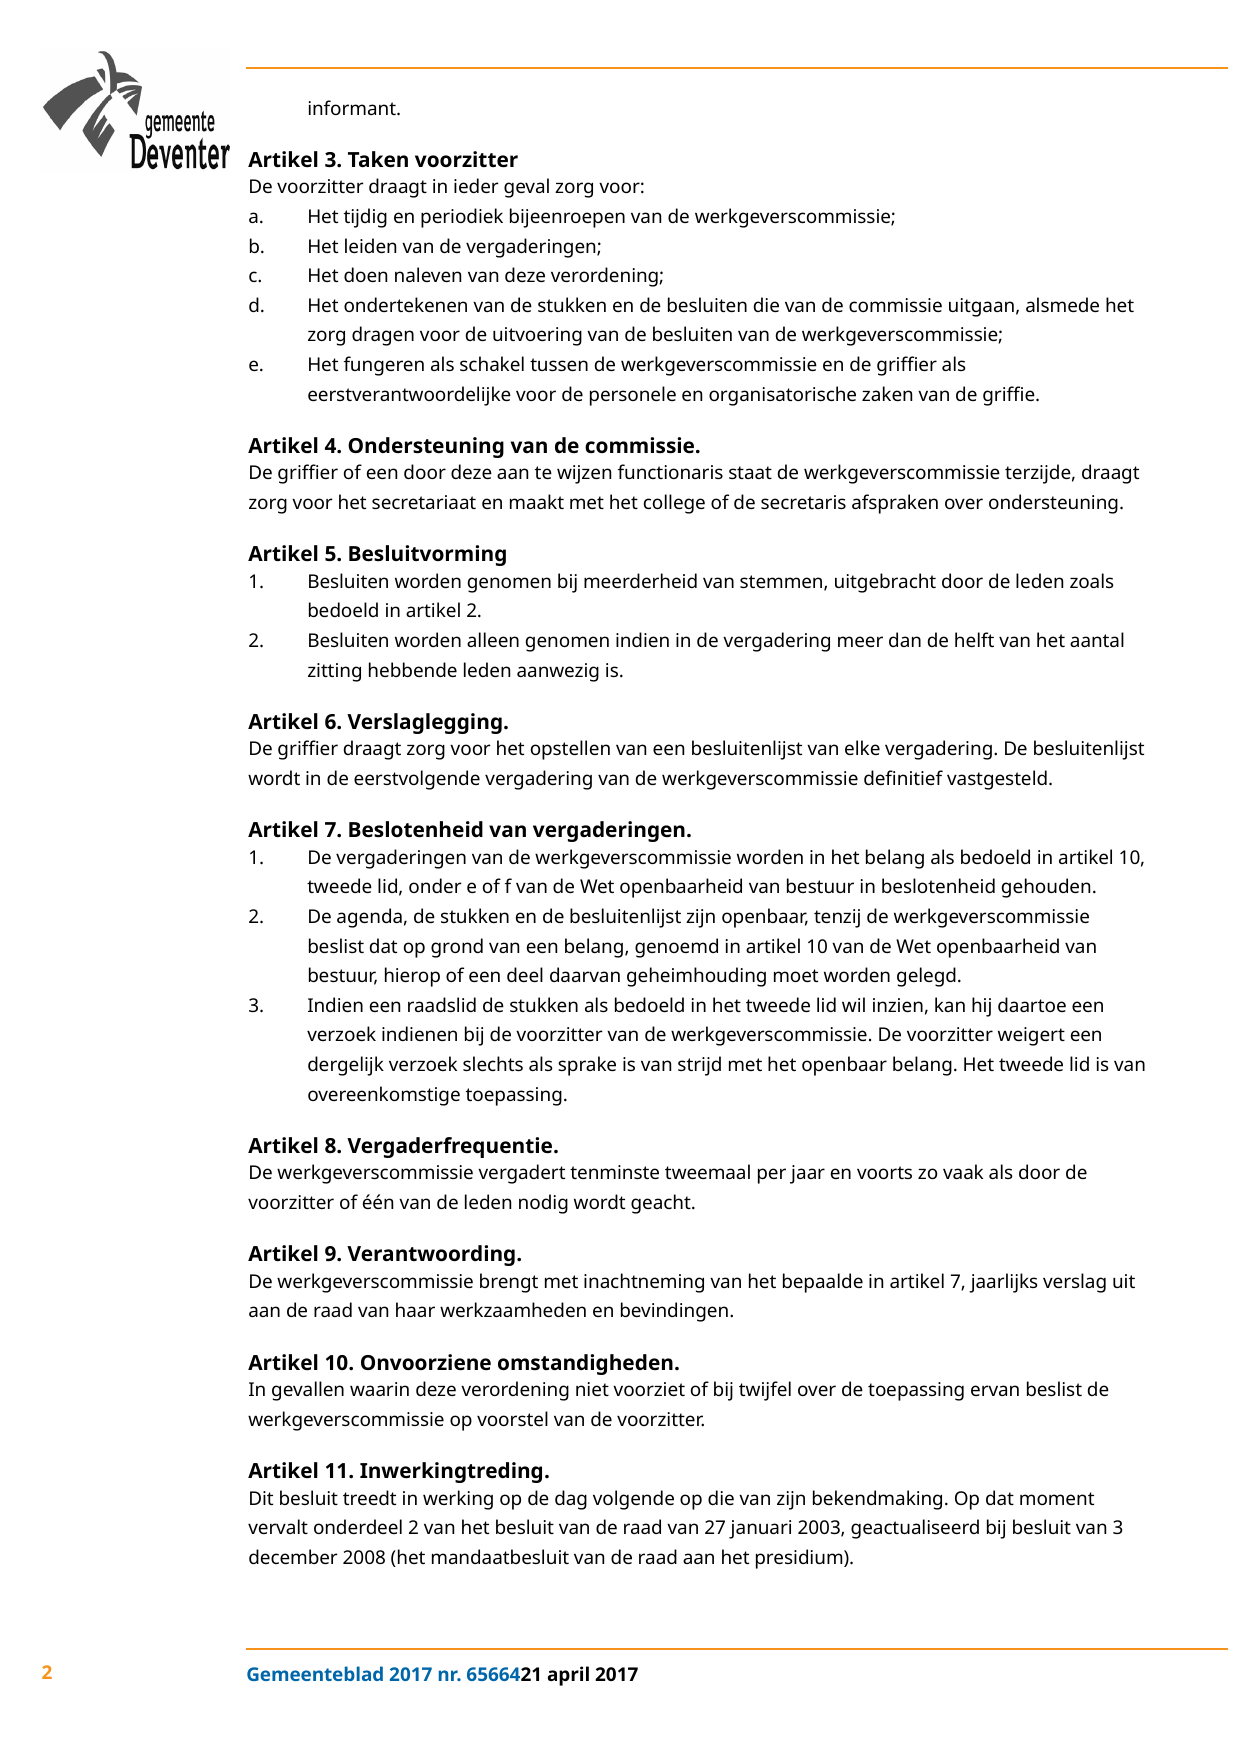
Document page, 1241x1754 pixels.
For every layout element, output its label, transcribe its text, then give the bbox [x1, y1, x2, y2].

text Artikel 6. Verslaglegging. [248, 707, 1152, 736]
text Artikel 7. Beslotenheid van vergaderingen. [248, 816, 1152, 844]
list Het fungeren als schakel tussen de werkgeverscommissie en de griffier als eerstverantwoordelijke voor de personele en organisatorische zaken van de griffie. [248, 351, 1152, 406]
text De griffier draagt zorg voor het opstellen van een besluitenlijst van elke vergadering. De besluitenlijst wordt in de eerstvolgende vergadering van de werkgeverscommissie definitief vastgesteld. [248, 736, 1152, 791]
text Artikel 11. Inwerkingtreding. [248, 1456, 1152, 1485]
text Artikel 9. Verantwoording. [248, 1239, 1152, 1268]
picture [41, 47, 231, 172]
list Besluiten worden genomen bij meerderheid van stemmen, uitgebracht door de leden zoals bedoeld in artikel 2. [248, 568, 1152, 623]
list Het ondertekenen van de stukken en de besluiten die van de commissie uitgaan, alsmede het zorg dragen voor de uitvoering van de besluiten van de werkgeverscommissie; [248, 292, 1152, 347]
text Dit besluit treedt in werking op de dag volgende op die van zijn bekendmaking. Op dat moment vervalt onderdeel 2 van het besluit van de raad van 27 januari 2003, geactualiseerd bij besluit van 3 december 2008 (het mandaatbesluit van de raad aan het presidium). [248, 1485, 1152, 1570]
text Artikel 3. Taken voorzitter [248, 145, 1152, 174]
list Besluiten worden alleen genomen indien in de vergadering meer dan de helft van het aantal zitting hebbende leden aanwezig is. [248, 627, 1152, 682]
text In gevallen waarin deze verordening niet voorziet of bij twijfel over de toepassing ervan beslist de werkgeverscommissie op voorstel van de voorzitter. [248, 1376, 1152, 1432]
list De vergaderingen van de werkgeverscommissie worden in het belang als bedoeld in artikel 10, tweede lid, onder e of f van de Wet openbaarheid van bestuur in beslotenheid gehouden. [248, 844, 1152, 899]
list Het doen naleven van deze verordening; [248, 262, 1152, 288]
list De agenda, de stukken en de besluitenlijst zijn openbaar, tenzij de werkgeverscommissie beslist dat op grond van een belang, genoemd in artikel 10 van de Wet openbaarheid van bestuur, hierop of een deel daarvan geheimhouding moet worden gelegd. [248, 903, 1152, 988]
list informant. [248, 95, 1152, 121]
text Artikel 10. Onvoorziene omstandigheden. [248, 1348, 1152, 1376]
text Artikel 4. Ondersteuning van de commissie. [248, 431, 1152, 459]
text De griffier of een door deze aan te wijzen functionaris staat de werkgeverscommissie terzijde, draagt zorg voor het secretariaat en maakt met het college of de secretaris afspraken over ondersteuning. [248, 459, 1152, 515]
text Artikel 5. Besluitvorming [248, 539, 1152, 568]
list Het leiden van de vergaderingen; [248, 233, 1152, 258]
list Indien een raadslid de stukken als bedoeld in het tweede lid wil inzien, kan hij daartoe een verzoek indienen bij de voorzitter van de werkgeverscommissie. De voorzitter weigert een dergelijk verzoek slechts als sprake is van strijd met het openbaar belang. Het tweede lid is van overeenkomstige toepassing. [248, 992, 1152, 1106]
text De werkgeverscommissie brengt met inachtneming van het bepaalde in artikel 7, jaarlijks verslag uit aan de raad van haar werkzaamheden en bevindingen. [248, 1268, 1152, 1323]
text De werkgeverscommissie vergadert tenminste tweemaal per jaar en voorts zo vaak als door de voorzitter of één van de leden nodig wordt geacht. [248, 1159, 1152, 1215]
list Het tijdig en periodiek bijeenroepen van de werkgeverscommissie; [248, 203, 1152, 229]
text Artikel 8. Vergaderfrequentie. [248, 1131, 1152, 1159]
text De voorzitter draagt in ieder geval zorg voor: [248, 174, 1152, 199]
